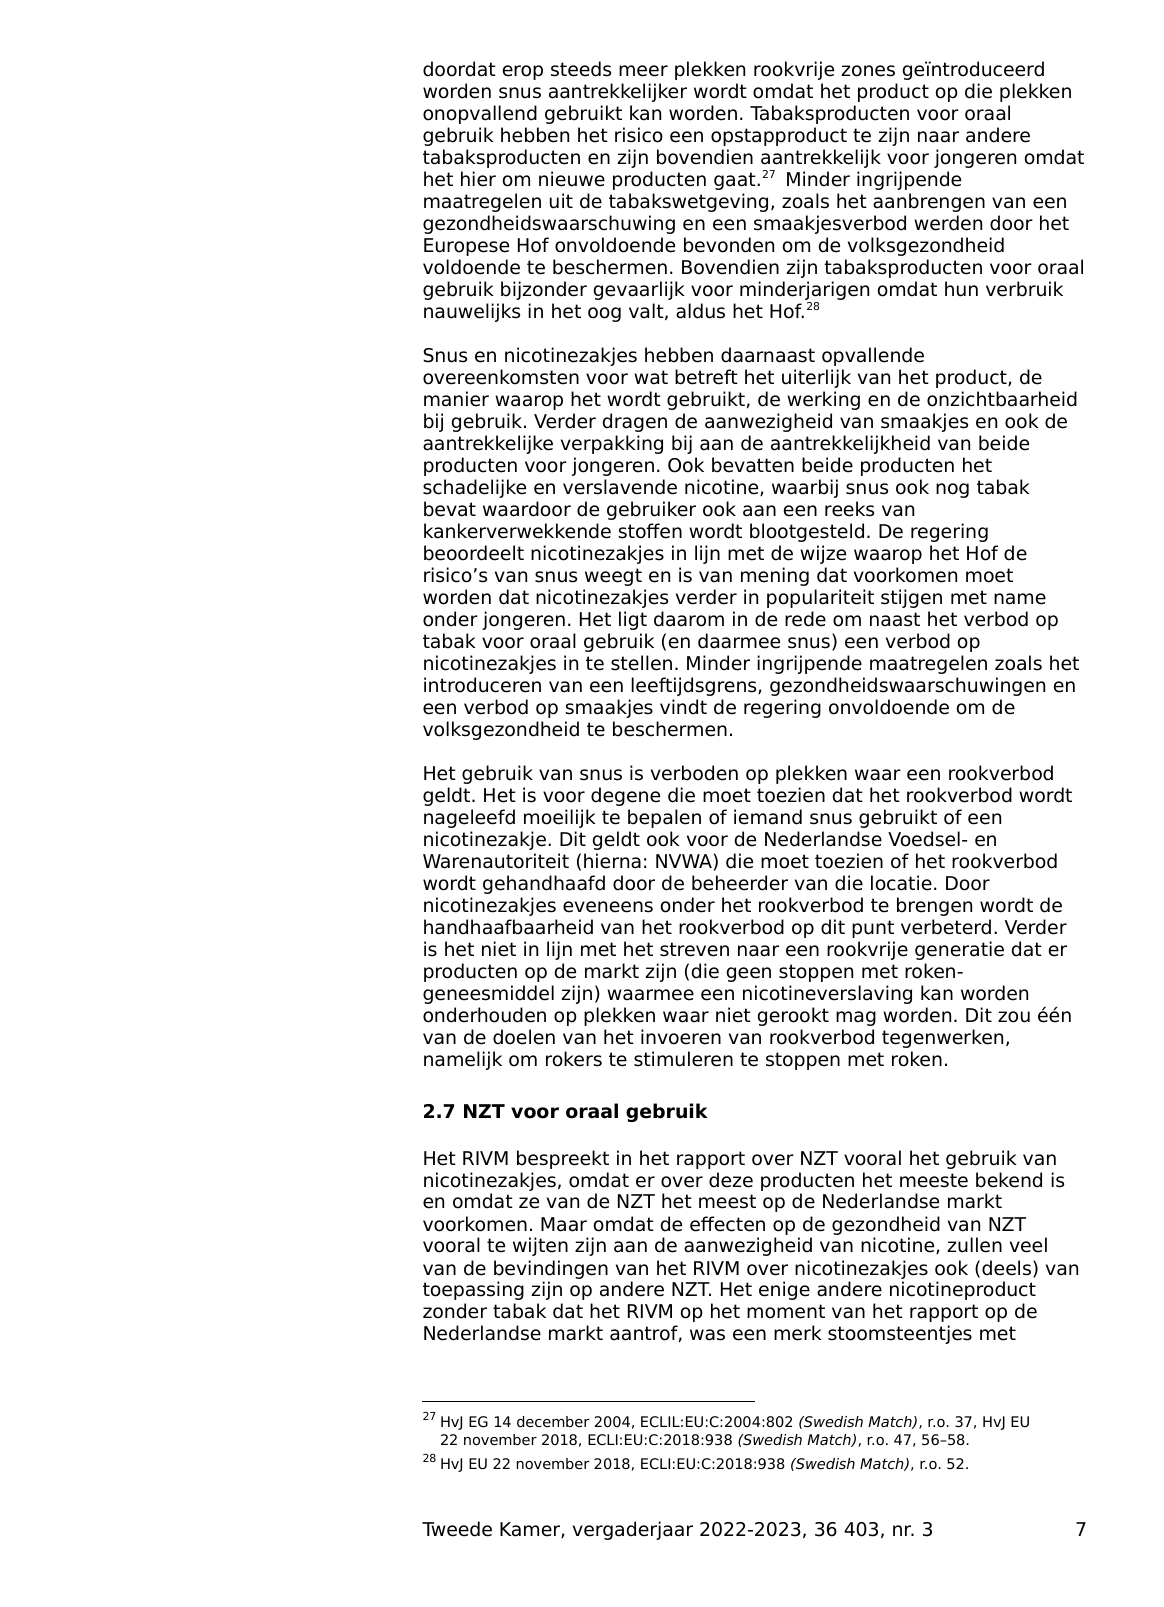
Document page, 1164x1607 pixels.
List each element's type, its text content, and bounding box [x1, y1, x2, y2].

subtitle 2.7 NZT voor oraal gebruik [422, 1101, 1087, 1122]
text Snus en nicotinezakjes hebben daarnaast opvallende overeenkomsten voor wat betreft het uiterlijk van het product, de manier waarop het wordt gebruikt, de werking en de onzichtbaarheid bij gebruik. Verder dragen de aanwezigheid van smaakjes en ook de aantrekkelijke verpakking bij aan de aantrekkelijkheid van beide producten voor jongeren. Ook bevatten beide producten het schadelijke en verslavende nicotine, waarbij snus ook nog tabak bevat waardoor de gebruiker ook aan een reeks van kankerverwekkende stoffen wordt blootgesteld. De regering beoordeelt nicotinezakjes in lijn met de wijze waarop het Hof de risico’s van snus weegt en is van mening dat voorkomen moet worden dat nicotinezakjes verder in populariteit stijgen met name onder jongeren. Het ligt daarom in de rede om naast het verbod op tabak voor oraal gebruik (en daarmee snus) een verbod op nicotinezakjes in te stellen. Minder ingrijpende maatregelen zoals het introduceren van een leeftijdsgrens, gezondheidswaarschuwingen en een verbod op smaakjes vindt de regering onvoldoende om de volksgezondheid te beschermen. [422, 345, 1087, 741]
text HvJ EG 14 december 2004, ECLIL:EU:C:2004:802 (Swedish Match), r.o. 37, HvJ EU 22 november 2018, ECLI:EU:C:2018:938 (Swedish Match), r.o. 47, 56–58. [422, 1410, 1087, 1449]
text Het RIVM bespreekt in het rapport over NZT vooral het gebruik van nicotinezakjes, omdat er over deze producten het meeste bekend is en omdat ze van de NZT het meest op de Nederlandse markt voorkomen. Maar omdat de effecten op de gezondheid van NZT vooral te wijten zijn aan de aanwezigheid van nicotine, zullen veel van de bevindingen van het RIVM over nicotinezakjes ook (deels) van toepassing zijn op andere NZT. Het enige andere nicotineproduct zonder tabak dat het RIVM op het moment van het rapport op de Nederlandse markt aantrof, was een merk stoomsteentjes met [422, 1147, 1087, 1345]
text doordat erop steeds meer plekken rookvrije zones geïntroduceerd worden snus aantrekkelijker wordt omdat het product op die plekken onopvallend gebruikt kan worden. Tabaksproducten voor oraal gebruik hebben het risico een opstapproduct te zijn naar andere tabaksproducten en zijn bovendien aantrekkelijk voor jongeren omdat het hier om nieuwe producten gaat. Minder ingrijpende maatregelen uit de tabakswetgeving, zoals het aanbrengen van een gezondheidswaarschuwing en een smaakjesverbod werden door het Europese Hof onvoldoende bevonden om de volksgezondheid voldoende te beschermen. Bovendien zijn tabaksproducten voor oraal gebruik bijzonder gevaarlijk voor minderjarigen omdat hun verbruik nauwelijks in het oog valt, aldus het Hof. [422, 59, 1087, 323]
text Het gebruik van snus is verboden op plekken waar een rookverbod geldt. Het is voor degene die moet toezien dat het rookverbod wordt nageleefd moeilijk te bepalen of iemand snus gebruikt of een nicotinezakje. Dit geldt ook voor de Nederlandse Voedsel- en Warenautoriteit (hierna: NVWA) die moet toezien of het rookverbod wordt gehandhaafd door de beheerder van die locatie. Door nicotinezakjes eveneens onder het rookverbod te brengen wordt de handhaafbaarheid van het rookverbod op dit punt verbeterd. Verder is het niet in lijn met het streven naar een rookvrije generatie dat er producten op de markt zijn (die geen stoppen met roken-geneesmiddel zijn) waarmee een nicotineverslaving kan worden onderhouden op plekken waar niet gerookt mag worden. Dit zou één van de doelen van het invoeren van rookverbod tegenwerken, namelijk om rokers te stimuleren te stoppen met roken. [422, 763, 1087, 1071]
text HvJ EU 22 november 2018, ECLI:EU:C:2018:938 (Swedish Match), r.o. 52. [422, 1452, 1087, 1474]
